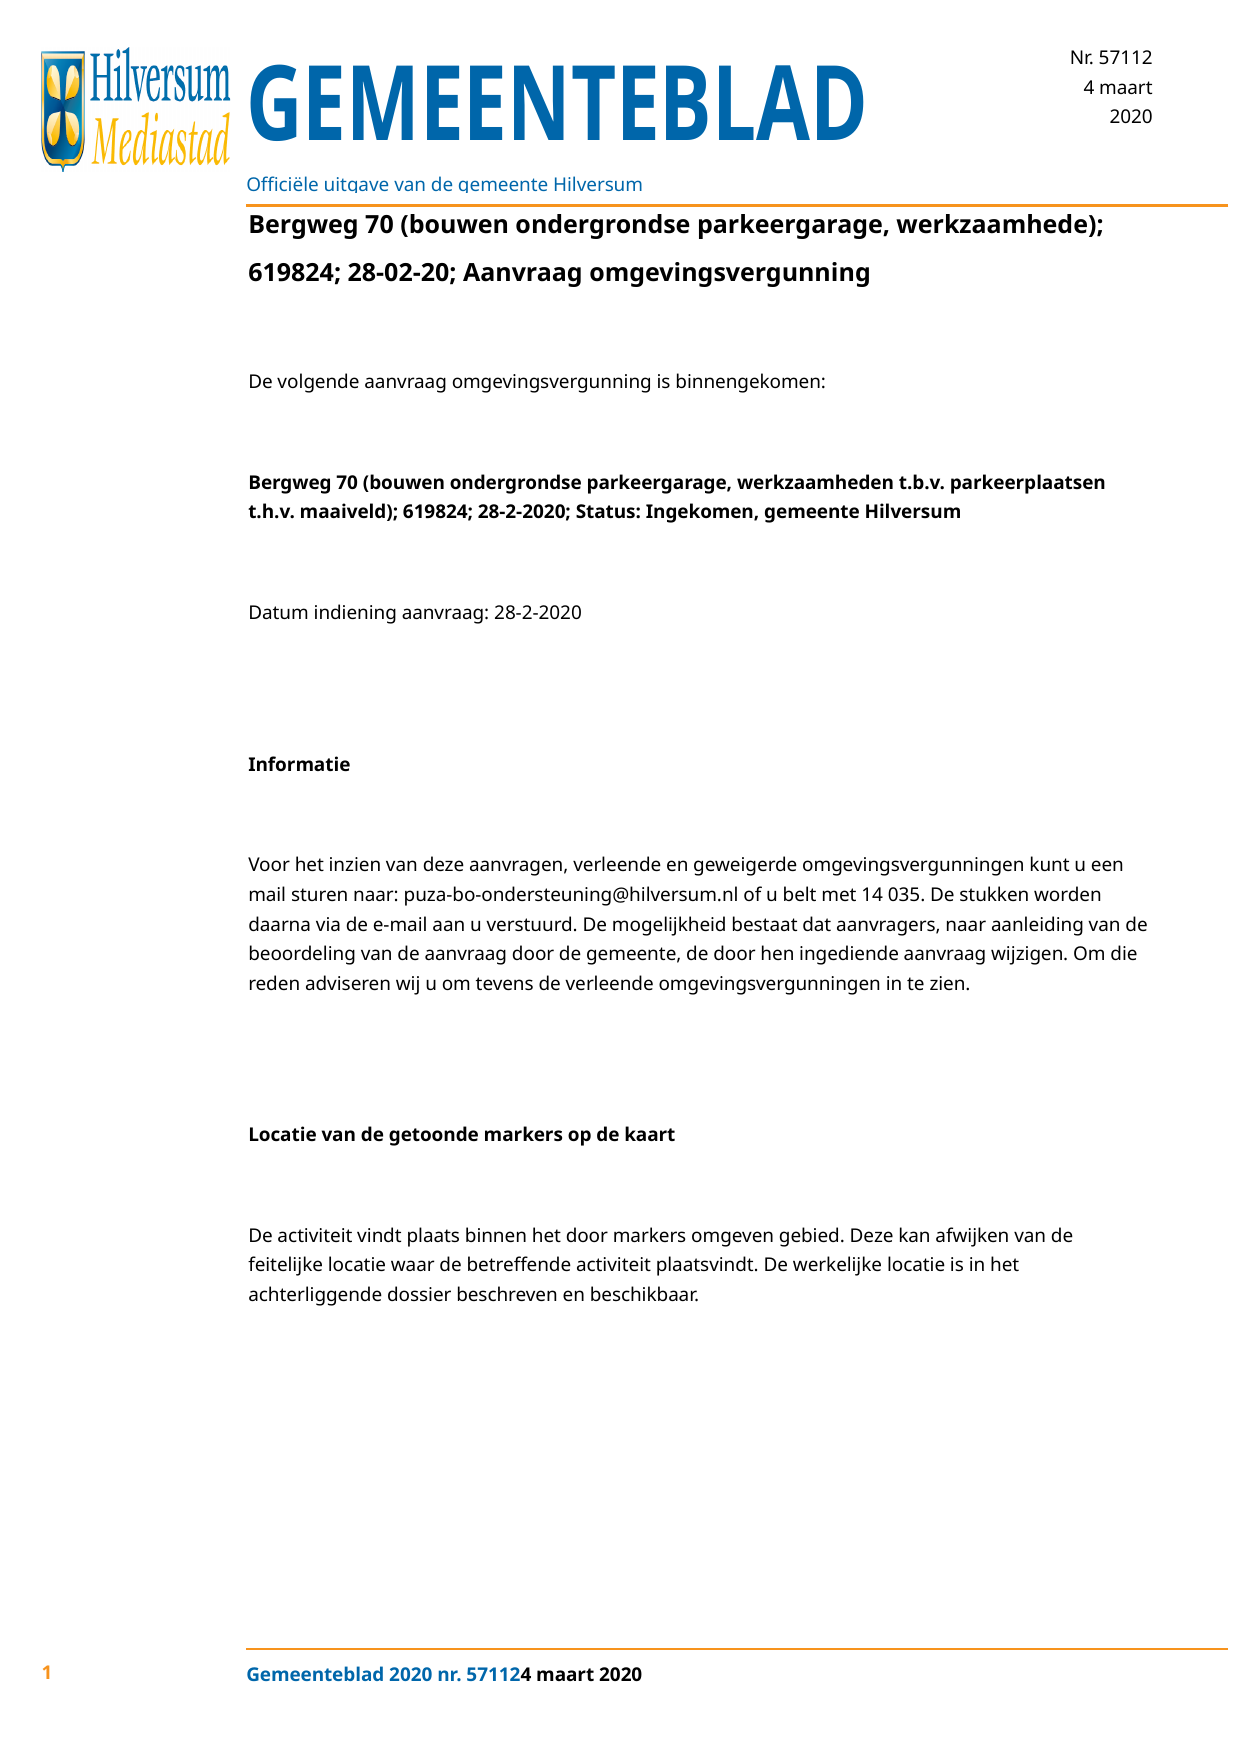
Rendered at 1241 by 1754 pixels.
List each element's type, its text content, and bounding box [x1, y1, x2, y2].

picture [41, 47, 231, 172]
text Voor het inzien van deze aanvragen, verleende en geweigerde omgevingsvergunningen kunt u een mail sturen naar: puza-bo-ondersteuning@hilversum.nl of u belt met 14 035. De stukken worden daarna via de e-mail aan u verstuurd. De mogelijkheid bestaat dat aanvragers, naar aanleiding van de beoordeling van de aanvraag door de gemeente, de door hen ingediende aanvraag wijzigen. Om die reden adviseren wij u om tevens de verleende omgevingsvergunningen in te zien. [248, 852, 1152, 996]
text De volgende aanvraag omgevingsvergunning is binnengekomen: [248, 368, 1152, 394]
text Bergweg 70 (bouwen ondergrondse parkeergarage, werkzaamhede); 619824; 28-02-20; Aanvraag omgevingsvergunning [248, 207, 1152, 288]
text De activiteit vindt plaats binnen het door markers omgeven gebied. Deze kan afwijken van de feitelijke locatie waar de betreffende activiteit plaatsvindt. De werkelijke locatie is in het achterliggende dossier beschreven en beschikbaar. [248, 1222, 1152, 1307]
text Datum indiening aanvraag: 28-2-2020 [248, 599, 1152, 625]
text Locatie van de getoonde markers op de kaart [248, 1121, 1152, 1147]
text Bergweg 70 (bouwen ondergrondse parkeergarage, werkzaamheden t.b.v. parkeerplaatsen t.h.v. maaiveld); 619824; 28-2-2020; Status: Ingekomen, gemeente Hilversum [248, 469, 1152, 524]
text Informatie [248, 751, 1152, 777]
